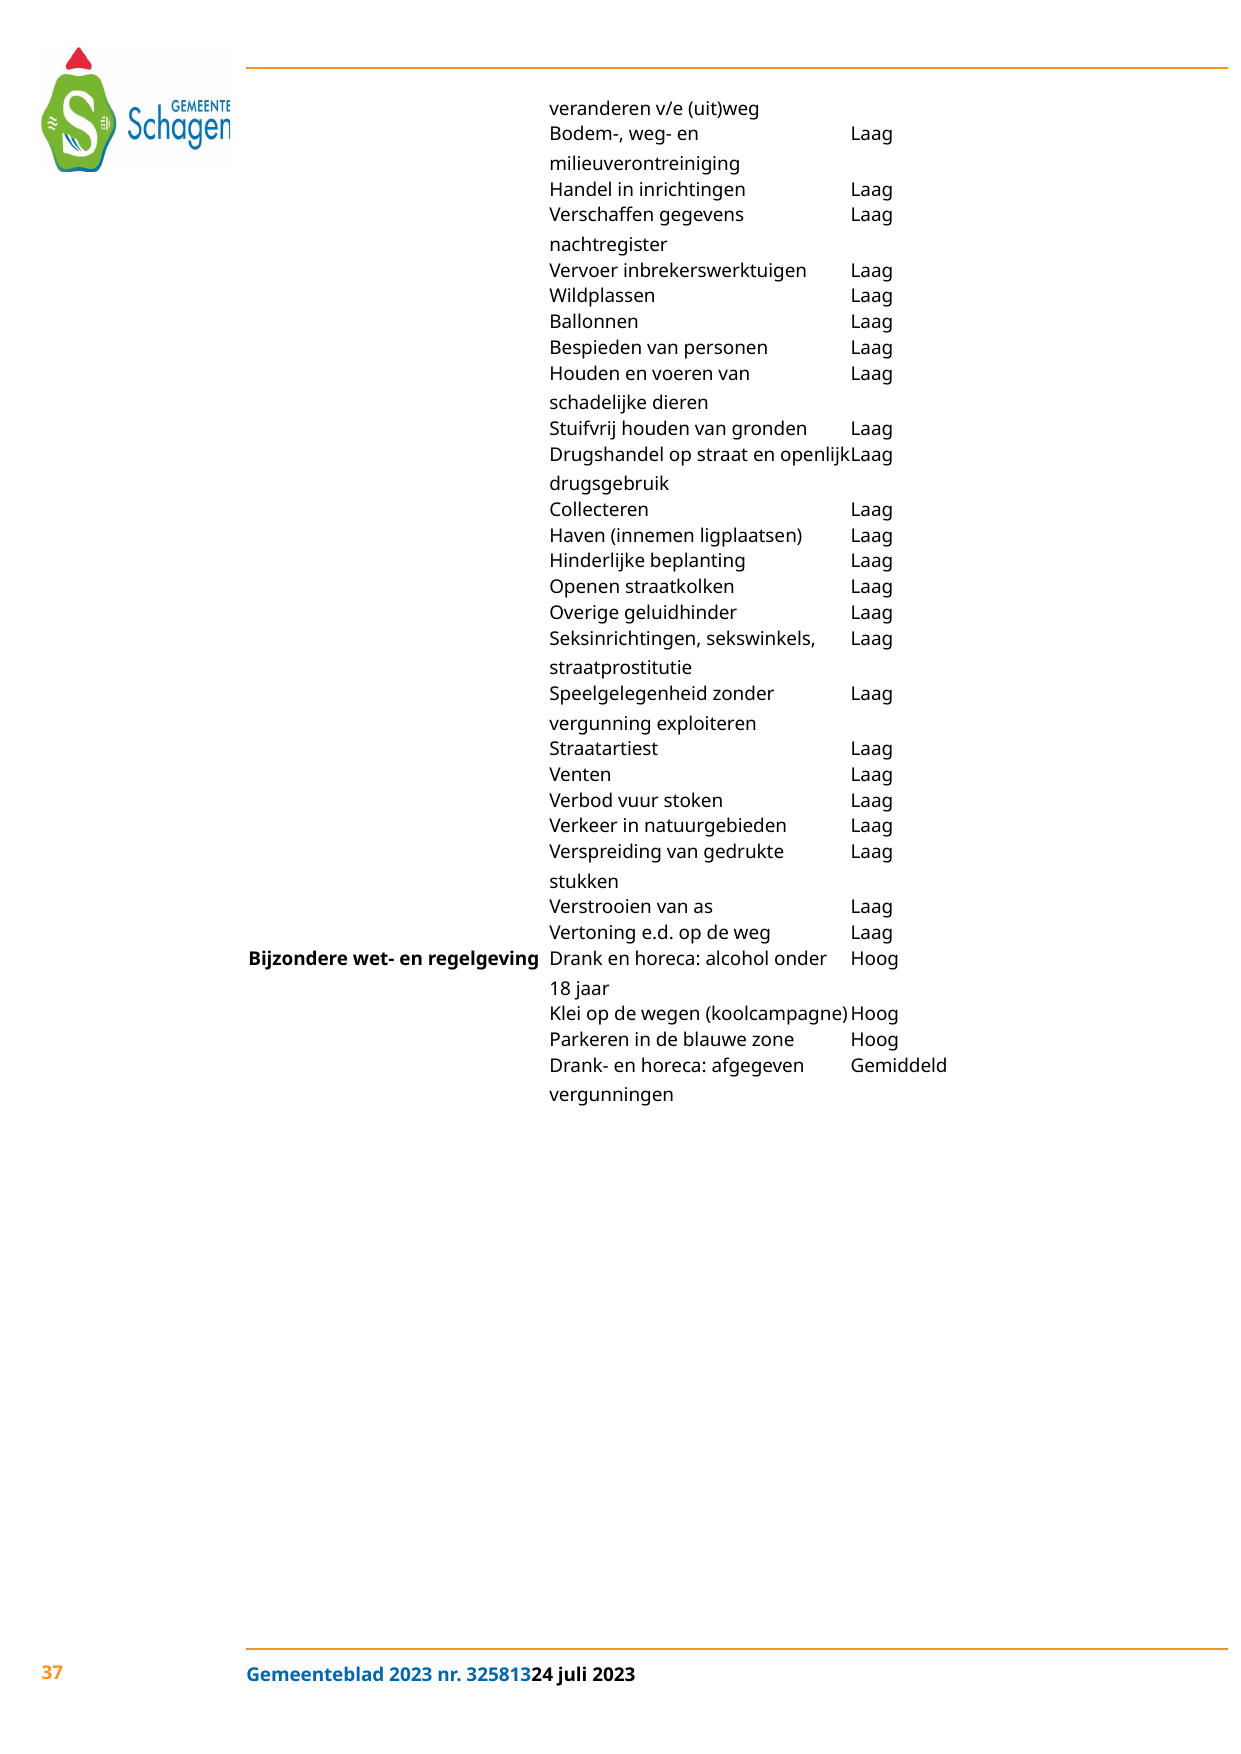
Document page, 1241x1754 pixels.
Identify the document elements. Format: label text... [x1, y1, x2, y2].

table_cell Laag [850, 415, 1152, 441]
table_cell Hoog [850, 1026, 1152, 1052]
table_cell Wildplassen [549, 283, 850, 308]
table_cell Hoog [850, 945, 1152, 1000]
table_cell Haven (innemen ligplaatsen) [549, 522, 850, 548]
table_cell Handel in inrichtingen [549, 176, 850, 202]
table_cell Laag [850, 573, 1152, 599]
table_cell Laag [850, 334, 1152, 360]
table_cell Verbod vuur stoken [549, 787, 850, 813]
table_cell Laag [850, 283, 1152, 308]
table_cell Verspreiding van gedrukte stukken [549, 838, 850, 894]
table_cell Drank en horeca: alcohol onder 18 jaar [549, 945, 850, 1000]
table_cell Bespieden van personen [549, 334, 850, 360]
table_cell Laag [850, 761, 1152, 787]
table_cell Houden en voeren van schadelijke dieren [549, 360, 850, 415]
table_cell Laag [850, 308, 1152, 334]
table_cell Laag [850, 599, 1152, 625]
picture [41, 47, 231, 172]
table_cell Bodem-, weg- en milieuverontreiniging [549, 121, 850, 176]
table_cell veranderen v/e (uit)weg [549, 95, 850, 121]
table_cell Straatartiest [549, 735, 850, 761]
table_cell Ballonnen [549, 308, 850, 334]
table_cell Gemiddeld [850, 1052, 1152, 1107]
table_cell Vertoning e.d. op de weg [549, 919, 850, 945]
table_cell Bijzondere wet- en regelgeving [248, 945, 549, 1052]
table_cell Laag [850, 680, 1152, 735]
table_cell Laag [850, 441, 1152, 496]
table_cell Hoog [850, 1000, 1152, 1026]
table_cell Laag [850, 496, 1152, 522]
table_cell Laag [850, 625, 1152, 680]
table_cell Vervoer inbrekerswerktuigen [549, 257, 850, 283]
table_cell Stuifvrij houden van gronden [549, 415, 850, 441]
table_cell Collecteren [549, 496, 850, 522]
table_cell Laag [850, 176, 1152, 202]
table_cell Speelgelegenheid zonder vergunning exploiteren [549, 680, 850, 735]
table_cell Drugshandel op straat en openlijk drugsgebruik [549, 441, 850, 496]
table_cell Overige geluidhinder [549, 599, 850, 625]
table_cell [850, 95, 1152, 121]
table_cell Laag [850, 202, 1152, 257]
table_cell Laag [850, 522, 1152, 548]
table_cell Laag [850, 360, 1152, 415]
table_cell Verstrooien van as [549, 894, 850, 919]
table_cell Klei op de wegen (koolcampagne) [549, 1000, 850, 1026]
table_cell Openen straatkolken [549, 573, 850, 599]
table_cell [248, 1052, 549, 1107]
table_cell Laag [850, 257, 1152, 283]
table_cell Laag [850, 919, 1152, 945]
table_cell Parkeren in de blauwe zone [549, 1026, 850, 1052]
table_cell Laag [850, 787, 1152, 813]
table_cell Laag [850, 548, 1152, 573]
table_cell Venten [549, 761, 850, 787]
table_cell Verkeer in natuurgebieden [549, 813, 850, 838]
table_cell Laag [850, 121, 1152, 176]
table_cell Drank- en horeca: afgegeven vergunningen [549, 1052, 850, 1107]
table_cell Hinderlijke beplanting [549, 548, 850, 573]
table_cell Verschaffen gegevens nachtregister [549, 202, 850, 257]
table_cell Laag [850, 838, 1152, 894]
table_cell Seksinrichtingen, sekswinkels, straatprostitutie [549, 625, 850, 680]
table_cell Laag [850, 735, 1152, 761]
table_cell [248, 95, 549, 945]
table_cell Laag [850, 894, 1152, 919]
table_cell Laag [850, 813, 1152, 838]
